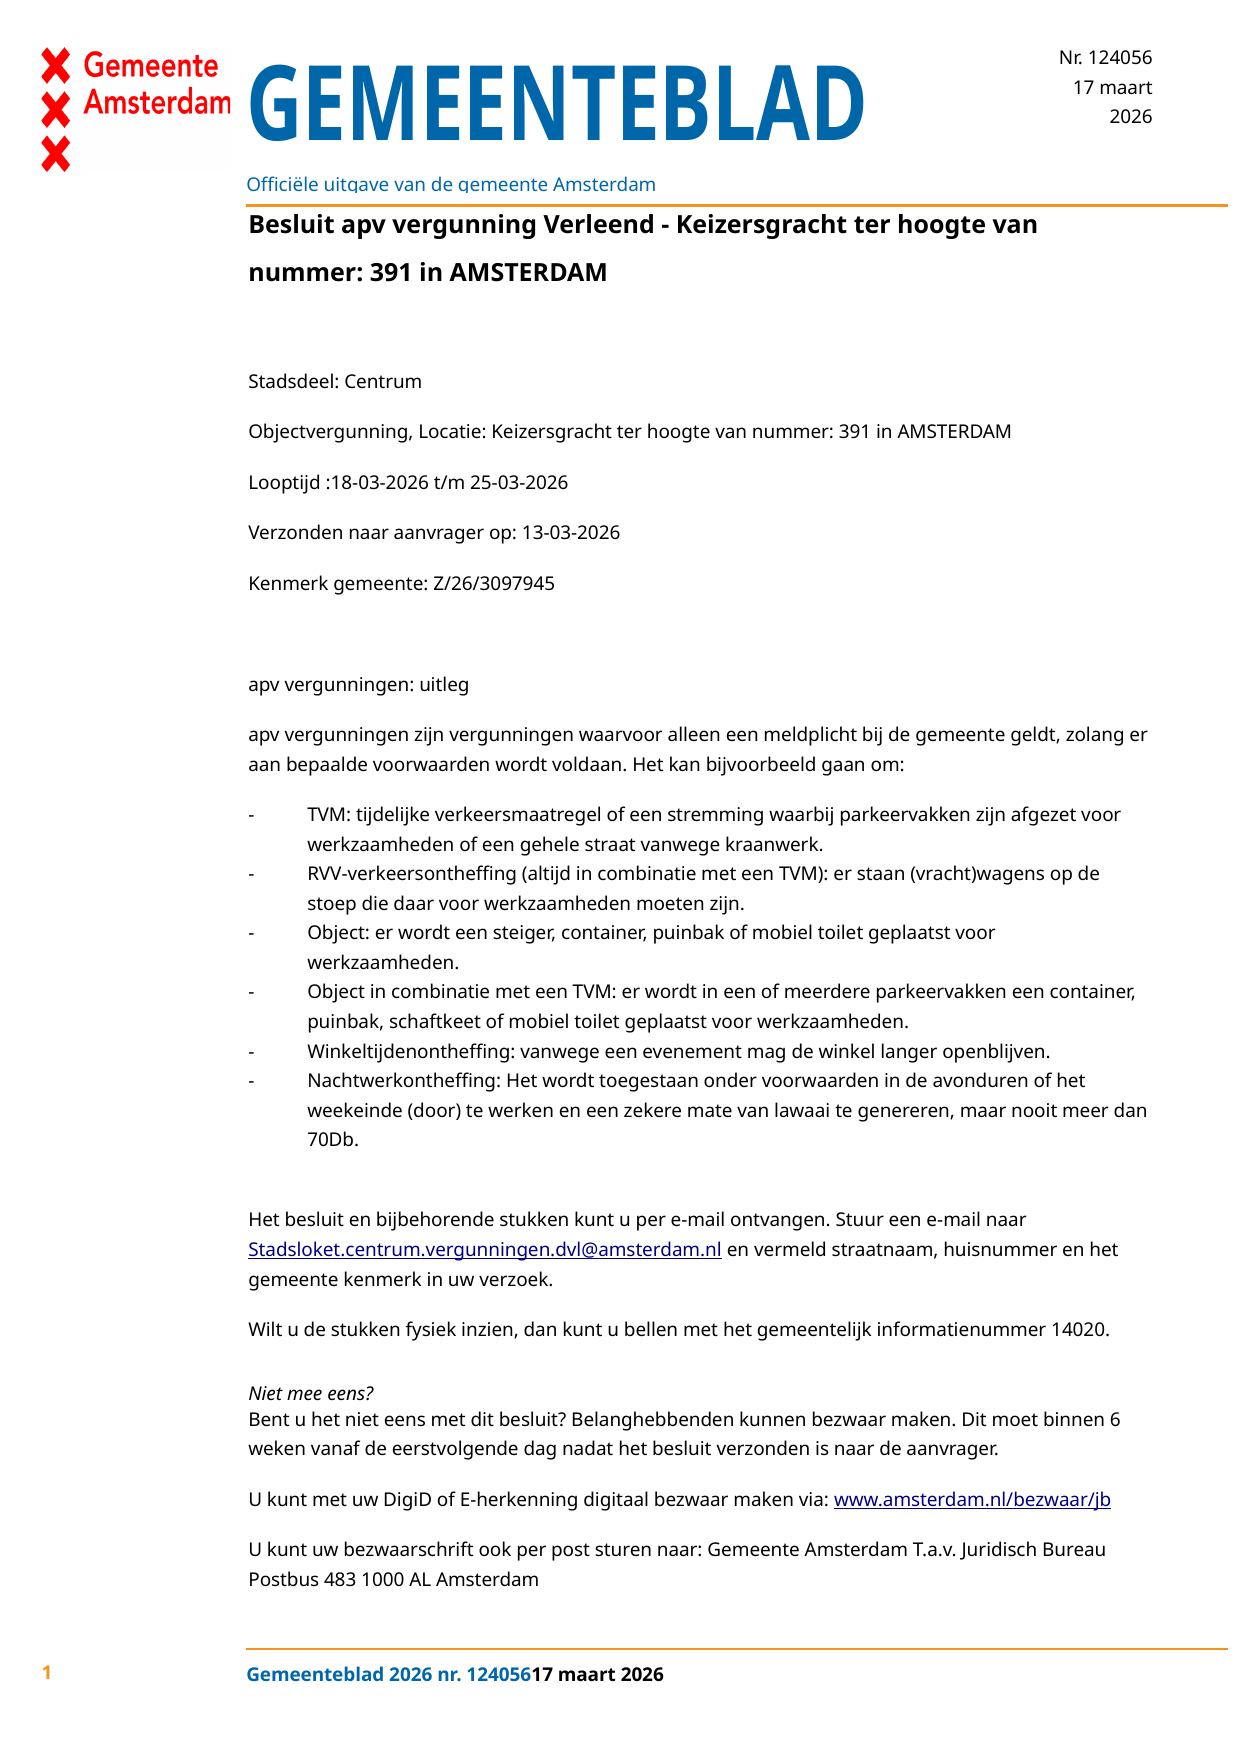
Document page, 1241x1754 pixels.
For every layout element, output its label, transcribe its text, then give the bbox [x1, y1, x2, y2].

text Bent u het niet eens met dit besluit? Belanghebbenden kunnen bezwaar maken. Dit moet binnen 6 weken vanaf de eerstvolgende dag nadat het besluit verzonden is naar de aanvrager. [248, 1406, 1152, 1461]
list Object: er wordt een steiger, container, puinbak of mobiel toilet geplaatst voor werkzaamheden. [248, 919, 1152, 975]
list Object in combinatie met een TVM: er wordt in een of meerdere parkeervakken een container, puinbak, schaftkeet of mobiel toilet geplaatst voor werkzaamheden. [248, 979, 1152, 1034]
text Besluit apv vergunning Verleend - Keizersgracht ter hoogte van nummer: 391 in AMSTERDAM [248, 207, 1152, 288]
picture [41, 47, 231, 172]
list TVM: tijdelijke verkeersmaatregel of een stremming waarbij parkeervakken zijn afgezet voor werkzaamheden of een gehele straat vanwege kraanwerk. [248, 801, 1152, 857]
text apv vergunningen zijn vergunningen waarvoor alleen een meldplicht bij de gemeente geldt, zolang er aan bepaalde voorwaarden wordt voldaan. Het kan bijvoorbeeld gaan om: [248, 721, 1152, 777]
text Kenmerk gemeente: Z/26/3097945 [248, 570, 1152, 596]
list Nachtwerkontheffing: Het wordt toegestaan onder voorwaarden in de avonduren of het weekeinde (door) te werken en een zekere mate van lawaai te genereren, maar nooit meer dan 70Db. [248, 1067, 1152, 1152]
text Stadsdeel: Centrum [248, 368, 1152, 394]
text U kunt uw bezwaarschrift ook per post sturen naar: Gemeente Amsterdam T.a.v. Juridisch Bureau Postbus 483 1000 AL Amsterdam [248, 1536, 1152, 1592]
text apv vergunningen: uitleg [248, 671, 1152, 697]
text U kunt met uw DigiD of E-herkenning digitaal bezwaar maken via: www.amsterdam.nl/bezwaar/jb [248, 1486, 1152, 1512]
text Niet mee eens? [248, 1380, 1152, 1406]
list RVV-verkeersontheffing (altijd in combinatie met een TVM): er staan (vracht)wagens op de stoep die daar voor werkzaamheden moeten zijn. [248, 860, 1152, 916]
text Wilt u de stukken fysiek inzien, dan kunt u bellen met het gemeentelijk informatienummer 14020. [248, 1316, 1152, 1342]
text Looptijd :18-03-2026 t/m 25-03-2026 [248, 469, 1152, 495]
text Objectvergunning, Locatie: Keizersgracht ter hoogte van nummer: 391 in AMSTERDAM [248, 419, 1152, 444]
text Het besluit en bijbehorende stukken kunt u per e-mail ontvangen. Stuur een e-mail naar Stadsloket.centrum.vergunningen.dvl@amsterdam.nl en vermeld straatnaam, huisnummer en het gemeente kenmerk in uw verzoek. [248, 1207, 1152, 1292]
text Verzonden naar aanvrager op: 13-03-2026 [248, 519, 1152, 545]
list Winkeltijdenontheffing: vanwege een evenement mag de winkel langer openblijven. [248, 1038, 1152, 1064]
